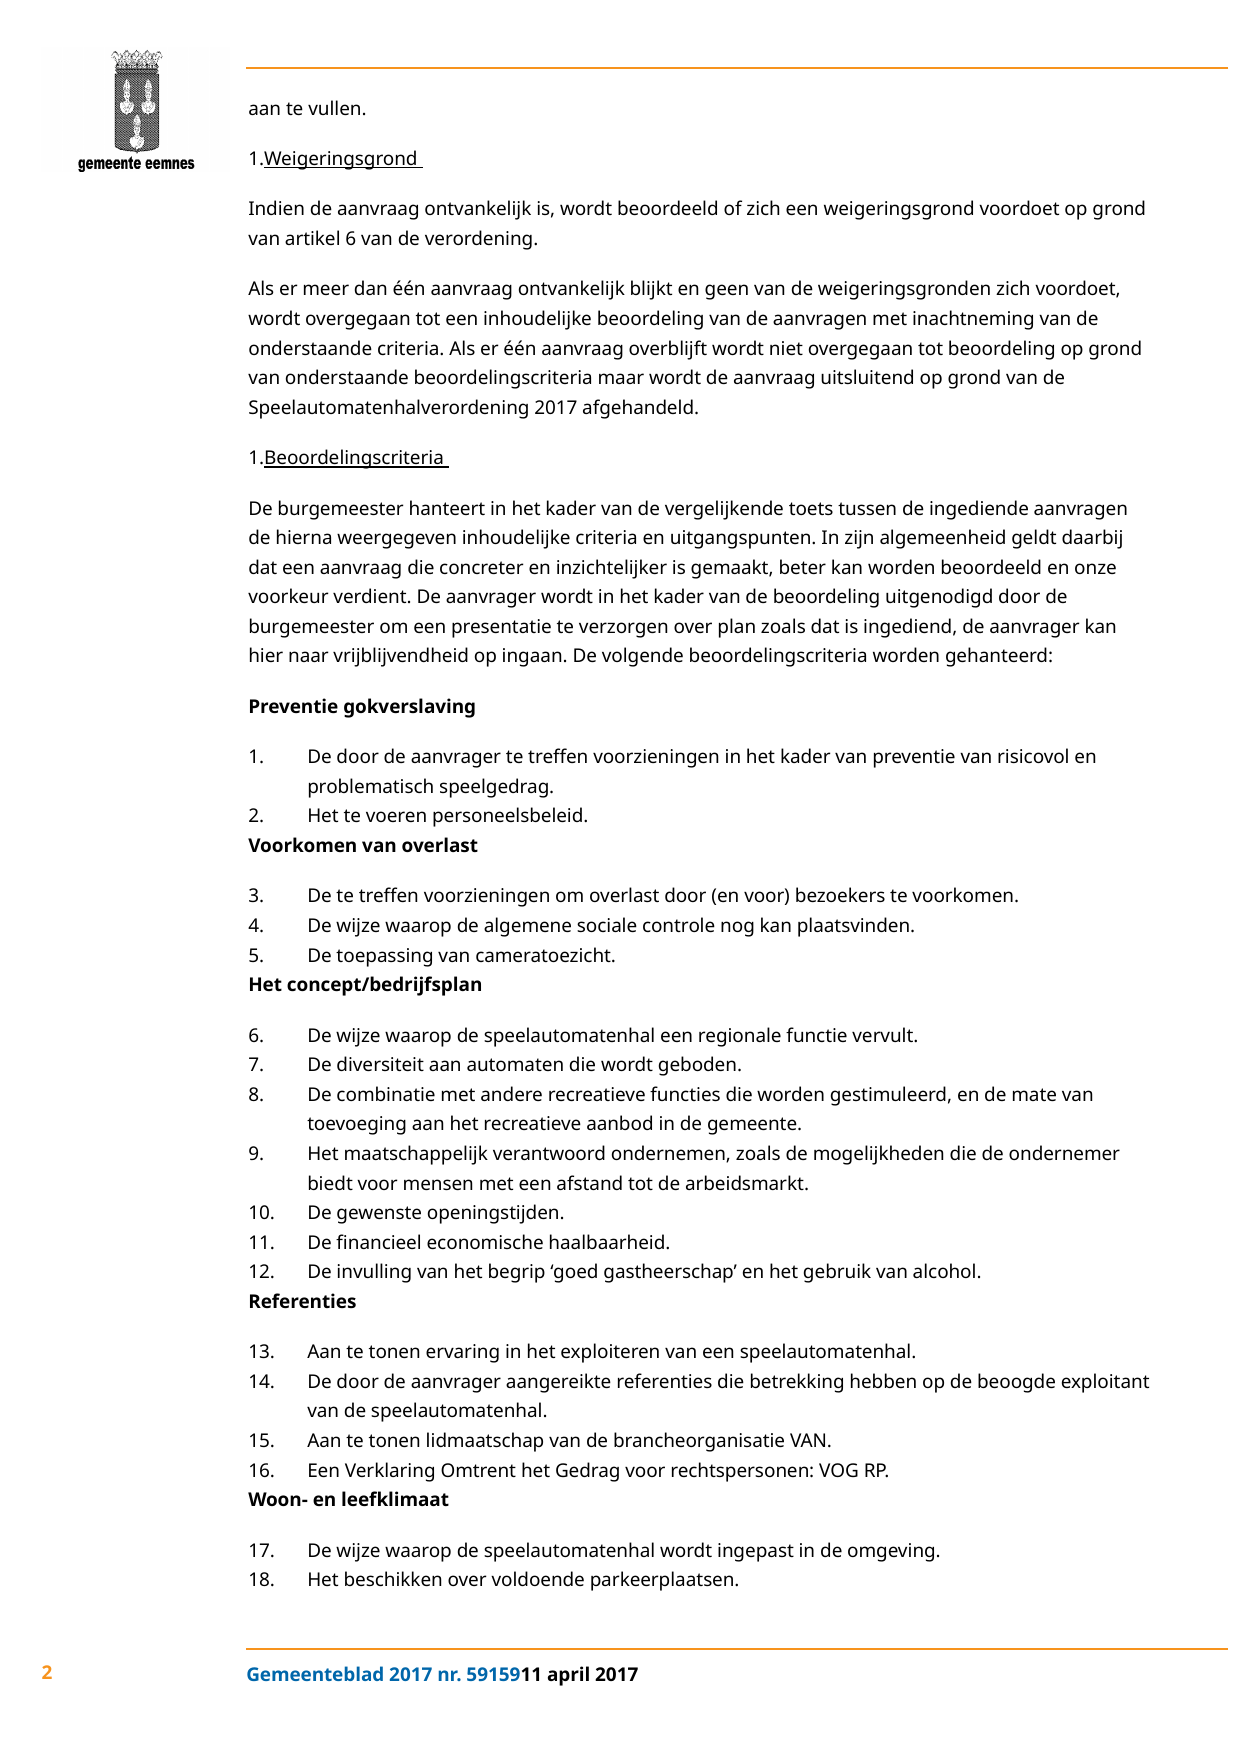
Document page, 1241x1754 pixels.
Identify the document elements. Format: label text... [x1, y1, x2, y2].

text Voorkomen van overlast [248, 832, 1152, 858]
list De wijze waarop de speelautomatenhal een regionale functie vervult. [248, 1022, 1152, 1048]
list De diversiteit aan automaten die wordt geboden. [248, 1051, 1152, 1077]
text aan te vullen. [248, 95, 1152, 121]
list Aan te tonen lidmaatschap van de brancheorganisatie VAN. [248, 1427, 1152, 1453]
list De toepassing van cameratoezicht. [248, 942, 1152, 968]
text 1.Beoordelingscriteria [248, 444, 1152, 470]
text Als er meer dan één aanvraag ontvankelijk blijkt en geen van de weigeringsgronden zich voordoet, wordt overgegaan tot een inhoudelijke beoordeling van de aanvragen met inachtneming van de onderstaande criteria. Als er één aanvraag overblijft wordt niet overgegaan tot beoordeling op grond van onderstaande beoordelingscriteria maar wordt de aanvraag uitsluitend op grond van de Speelautomatenhalverordening 2017 afgehandeld. [248, 276, 1152, 420]
list De wijze waarop de speelautomatenhal wordt ingepast in de omgeving. [248, 1537, 1152, 1563]
list De combinatie met andere recreatieve functies die worden gestimuleerd, en de mate van toevoeging aan het recreatieve aanbod in de gemeente. [248, 1081, 1152, 1136]
list De invulling van het begrip ‘goed gastheerschap’ en het gebruik van alcohol. [248, 1258, 1152, 1284]
text Indien de aanvraag ontvankelijk is, wordt beoordeeld of zich een weigeringsgrond voordoet op grond van artikel 6 van de verordening. [248, 196, 1152, 251]
list Het beschikken over voldoende parkeerplaatsen. [248, 1566, 1152, 1592]
text Het concept/bedrijfsplan [248, 971, 1152, 997]
list De financieel economische haalbaarheid. [248, 1229, 1152, 1255]
list Het maatschappelijk verantwoord ondernemen, zoals de mogelijkheden die de ondernemer biedt voor mensen met een afstand tot de arbeidsmarkt. [248, 1140, 1152, 1196]
list De door de aanvrager te treffen voorzieningen in het kader van preventie van risicovol en problematisch speelgedrag. [248, 743, 1152, 799]
list Een Verklaring Omtrent het Gedrag voor rechtspersonen: VOG RP. [248, 1457, 1152, 1483]
list Aan te tonen ervaring in het exploiteren van een speelautomatenhal. [248, 1338, 1152, 1364]
list De te treffen voorzieningen om overlast door (en voor) bezoekers te voorkomen. [248, 883, 1152, 908]
list De gewenste openingstijden. [248, 1199, 1152, 1225]
text Woon- en leefklimaat [248, 1486, 1152, 1512]
text Preventie gokverslaving [248, 693, 1152, 719]
list De door de aanvrager aangereikte referenties die betrekking hebben op de beoogde exploitant van de speelautomatenhal. [248, 1368, 1152, 1423]
picture [41, 47, 231, 172]
text Referenties [248, 1288, 1152, 1314]
text De burgemeester hanteert in het kader van de vergelijkende toets tussen de ingediende aanvragen de hierna weergegeven inhoudelijke criteria en uitgangspunten. In zijn algemeenheid geldt daarbij dat een aanvraag die concreter en inzichtelijker is gemaakt, beter kan worden beoordeeld en onze voorkeur verdient. De aanvrager wordt in het kader van de beoordeling uitgenodigd door de burgemeester om een presentatie te verzorgen over plan zoals dat is ingediend, de aanvrager kan hier naar vrijblijvendheid op ingaan. De volgende beoordelingscriteria worden gehanteerd: [248, 495, 1152, 668]
list De wijze waarop de algemene sociale controle nog kan plaatsvinden. [248, 912, 1152, 938]
list Het te voeren personeelsbeleid. [248, 803, 1152, 828]
text 1.Weigeringsgrond [248, 145, 1152, 171]
